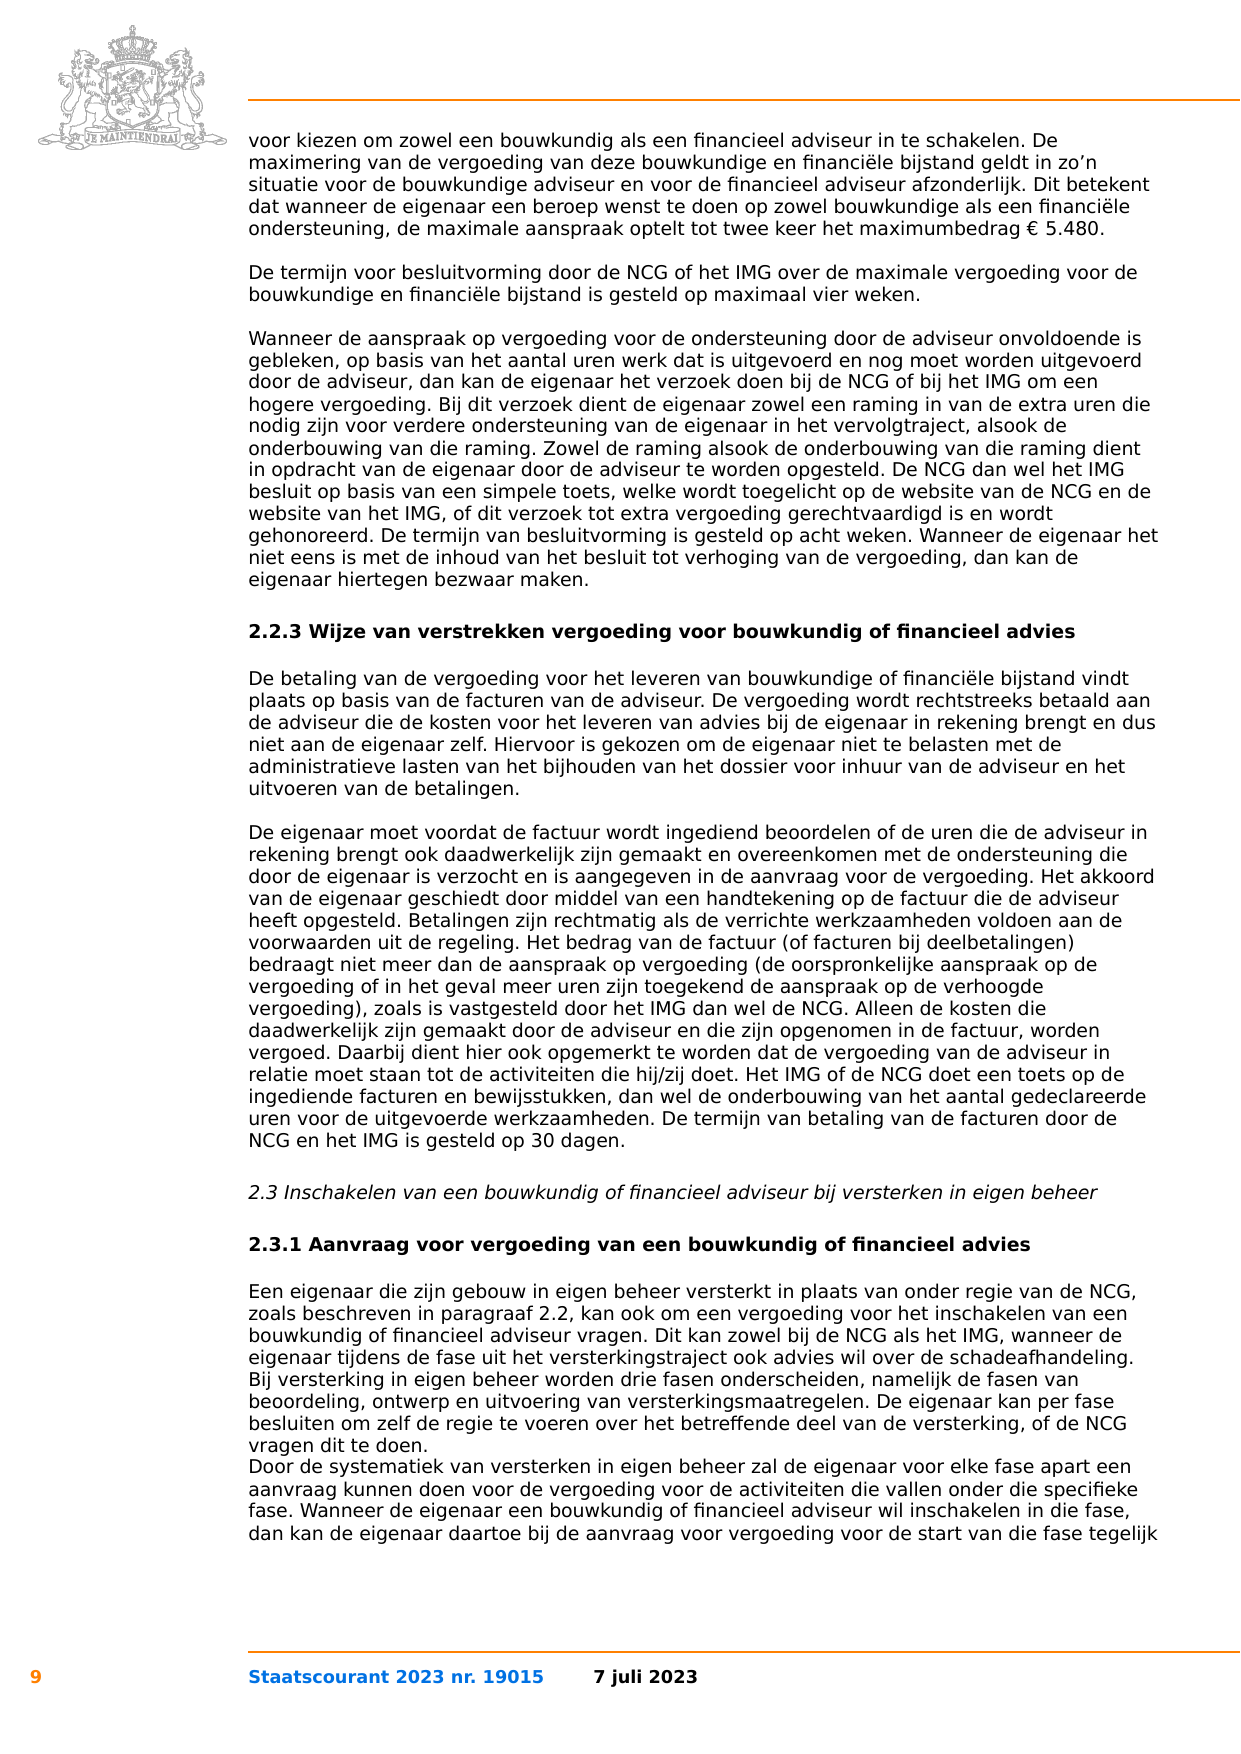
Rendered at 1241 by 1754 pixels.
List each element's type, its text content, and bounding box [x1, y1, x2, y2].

text Bij versterking in eigen beheer worden drie fasen onderscheiden, namelijk de fasen van beoordeling, ontwerp en uitvoering van versterkingsmaatregelen. De eigenaar kan per fase besluiten om zelf de regie te voeren over het betreffende deel van de versterking, of de NCG vragen dit te doen. [248, 1368, 1163, 1456]
picture [38, 25, 227, 150]
text De eigenaar moet voordat de factuur wordt ingediend beoordelen of de uren die de adviseur in rekening brengt ook daadwerkelijk zijn gemaakt en overeenkomen met de ondersteuning die door de eigenaar is verzocht en is aangegeven in de aanvraag voor de vergoeding. Het akkoord van de eigenaar geschiedt door middel van een handtekening op de factuur die de adviseur heeft opgesteld. Betalingen zijn rechtmatig als de verrichte werkzaamheden voldoen aan de voorwaarden uit de regeling. Het bedrag van de factuur (of facturen bij deelbetalingen) bedraagt niet meer dan de aanspraak op vergoeding (de oorspronkelijke aanspraak op de vergoeding of in het geval meer uren zijn toegekend de aanspraak op de verhoogde vergoeding), zoals is vastgesteld door het IMG dan wel de NCG. Alleen de kosten die daadwerkelijk zijn gemaakt door de adviseur en die zijn opgenomen in de factuur, worden vergoed. Daarbij dient hier ook opgemerkt te worden dat de vergoeding van de adviseur in relatie moet staan tot de activiteiten die hij/zij doet. Het IMG of de NCG doet een toets op de ingediende facturen en bewijsstukken, dan wel de onderbouwing van het aantal gedeclareerde uren voor de uitgevoerde werkzaamheden. De termijn van betaling van de facturen door de NCG en het IMG is gesteld op 30 dagen. [248, 822, 1163, 1152]
text De betaling van de vergoeding voor het leveren van bouwkundige of financiële bijstand vindt plaats op basis van de facturen van de adviseur. De vergoeding wordt rechtstreeks betaald aan de adviseur die de kosten voor het leveren van advies bij de eigenaar in rekening brengt en dus niet aan de eigenaar zelf. Hiervoor is gekozen om de eigenaar niet te belasten met de administratieve lasten van het bijhouden van het dossier voor inhuur van de adviseur en het uitvoeren van de betalingen. [248, 668, 1163, 800]
text Door de systematiek van versterken in eigen beheer zal de eigenaar voor elke fase apart een aanvraag kunnen doen voor de vergoeding voor de activiteiten die vallen onder die specifieke fase. Wanneer de eigenaar een bouwkundig of financieel adviseur wil inschakelen in die fase, dan kan de eigenaar daartoe bij de aanvraag voor vergoeding voor de start van die fase tegelijk [248, 1456, 1163, 1544]
text voor kiezen om zowel een bouwkundig als een financieel adviseur in te schakelen. De maximering van de vergoeding van deze bouwkundige en financiële bijstand geldt in zo’n situatie voor de bouwkundige adviseur en voor de financieel adviseur afzonderlijk. Dit betekent dat wanneer de eigenaar een beroep wenst te doen op zowel bouwkundige als een financiële ondersteuning, de maximale aanspraak optelt tot twee keer het maximumbedrag € 5.480. [248, 130, 1163, 240]
text De termijn voor besluitvorming door de NCG of het IMG over de maximale vergoeding voor de bouwkundige en financiële bijstand is gesteld op maximaal vier weken. [248, 262, 1163, 306]
subtitle 2.3 Inschakelen van een bouwkundig of financieel adviseur bij versterken in eigen beheer [248, 1182, 1163, 1204]
subtitle 2.2.3 Wijze van verstrekken vergoeding voor bouwkundig of financieel advies [248, 621, 1163, 643]
text Wanneer de aanspraak op vergoeding voor de ondersteuning door de adviseur onvoldoende is gebleken, op basis van het aantal uren werk dat is uitgevoerd en nog moet worden uitgevoerd door de adviseur, dan kan de eigenaar het verzoek doen bij de NCG of bij het IMG om een hogere vergoeding. Bij dit verzoek dient de eigenaar zowel een raming in van de extra uren die nodig zijn voor verdere ondersteuning van de eigenaar in het vervolgtraject, alsook de onderbouwing van die raming. Zowel de raming alsook de onderbouwing van die raming dient in opdracht van de eigenaar door de adviseur te worden opgesteld. De NCG dan wel het IMG besluit op basis van een simpele toets, welke wordt toegelicht op de website van de NCG en de website van het IMG, of dit verzoek tot extra vergoeding gerechtvaardigd is en wordt gehonoreerd. De termijn van besluitvorming is gesteld op acht weken. Wanneer de eigenaar het niet eens is met de inhoud van het besluit tot verhoging van de vergoeding, dan kan de eigenaar hiertegen bezwaar maken. [248, 327, 1163, 591]
subtitle 2.3.1 Aanvraag voor vergoeding van een bouwkundig of financieel advies [248, 1234, 1163, 1256]
text Een eigenaar die zijn gebouw in eigen beheer versterkt in plaats van onder regie van de NCG, zoals beschreven in paragraaf 2.2, kan ook om een vergoeding voor het inschakelen van een bouwkundig of financieel adviseur vragen. Dit kan zowel bij de NCG als het IMG, wanneer de eigenaar tijdens de fase uit het versterkingstraject ook advies wil over de schadeafhandeling. [248, 1281, 1163, 1368]
